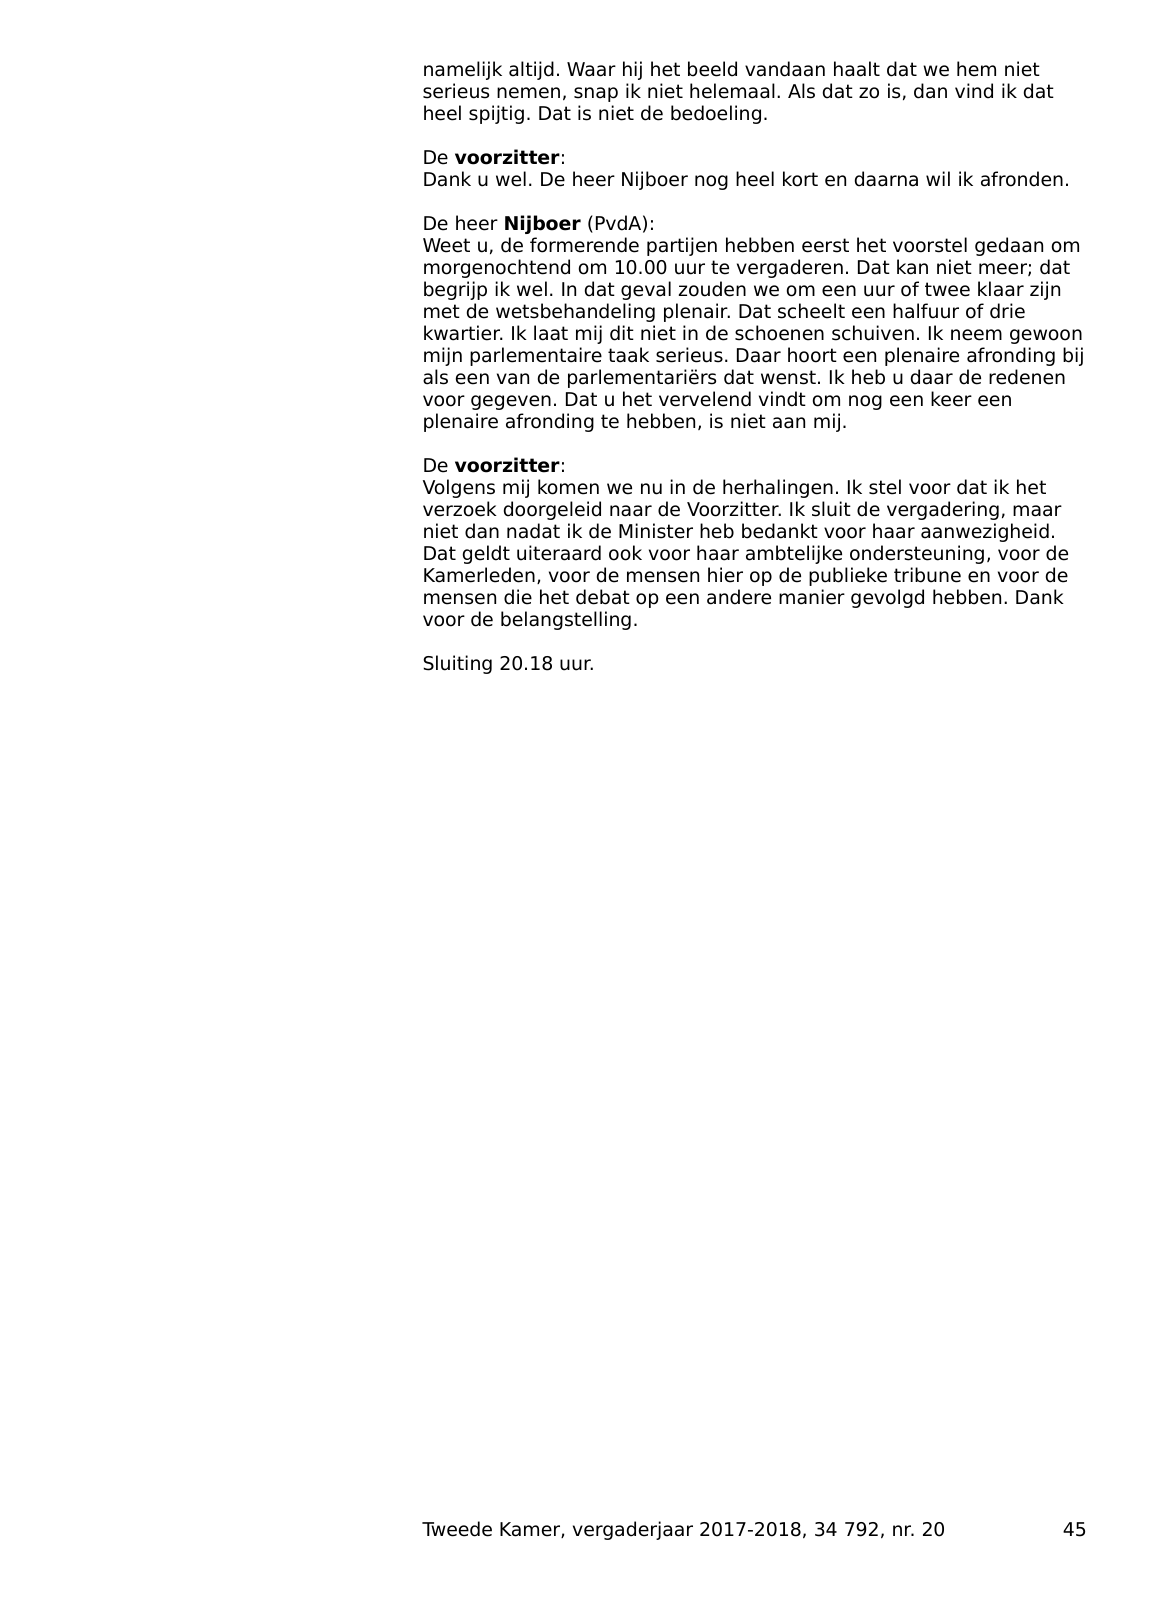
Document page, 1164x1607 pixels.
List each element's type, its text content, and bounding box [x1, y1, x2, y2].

text namelijk altijd. Waar hij het beeld vandaan haalt dat we hem niet serieus nemen, snap ik niet helemaal. Als dat zo is, dan vind ik dat heel spijtig. Dat is niet de bedoeling. [422, 59, 1087, 125]
text De heer Nijboer (PvdA): [422, 213, 1087, 235]
text Weet u, de formerende partijen hebben eerst het voorstel gedaan om morgenochtend om 10.00 uur te vergaderen. Dat kan niet meer; dat begrijp ik wel. In dat geval zouden we om een uur of twee klaar zijn met de wetsbehandeling plenair. Dat scheelt een halfuur of drie kwartier. Ik laat mij dit niet in de schoenen schuiven. Ik neem gewoon mijn parlementaire taak serieus. Daar hoort een plenaire afronding bij als een van de parlementariërs dat wenst. Ik heb u daar de redenen voor gegeven. Dat u het vervelend vindt om nog een keer een plenaire afronding te hebben, is niet aan mij. [422, 235, 1087, 433]
text De voorzitter: [422, 455, 1087, 477]
text Volgens mij komen we nu in de herhalingen. Ik stel voor dat ik het verzoek doorgeleid naar de Voorzitter. Ik sluit de vergadering, maar niet dan nadat ik de Minister heb bedankt voor haar aanwezigheid. Dat geldt uiteraard ook voor haar ambtelijke ondersteuning, voor de Kamerleden, voor de mensen hier op de publieke tribune en voor de mensen die het debat op een andere manier gevolgd hebben. Dank voor de belangstelling. [422, 477, 1087, 631]
text De voorzitter: [422, 147, 1087, 169]
text Sluiting 20.18 uur. [422, 653, 1087, 675]
text Dank u wel. De heer Nijboer nog heel kort en daarna wil ik afronden. [422, 169, 1087, 191]
